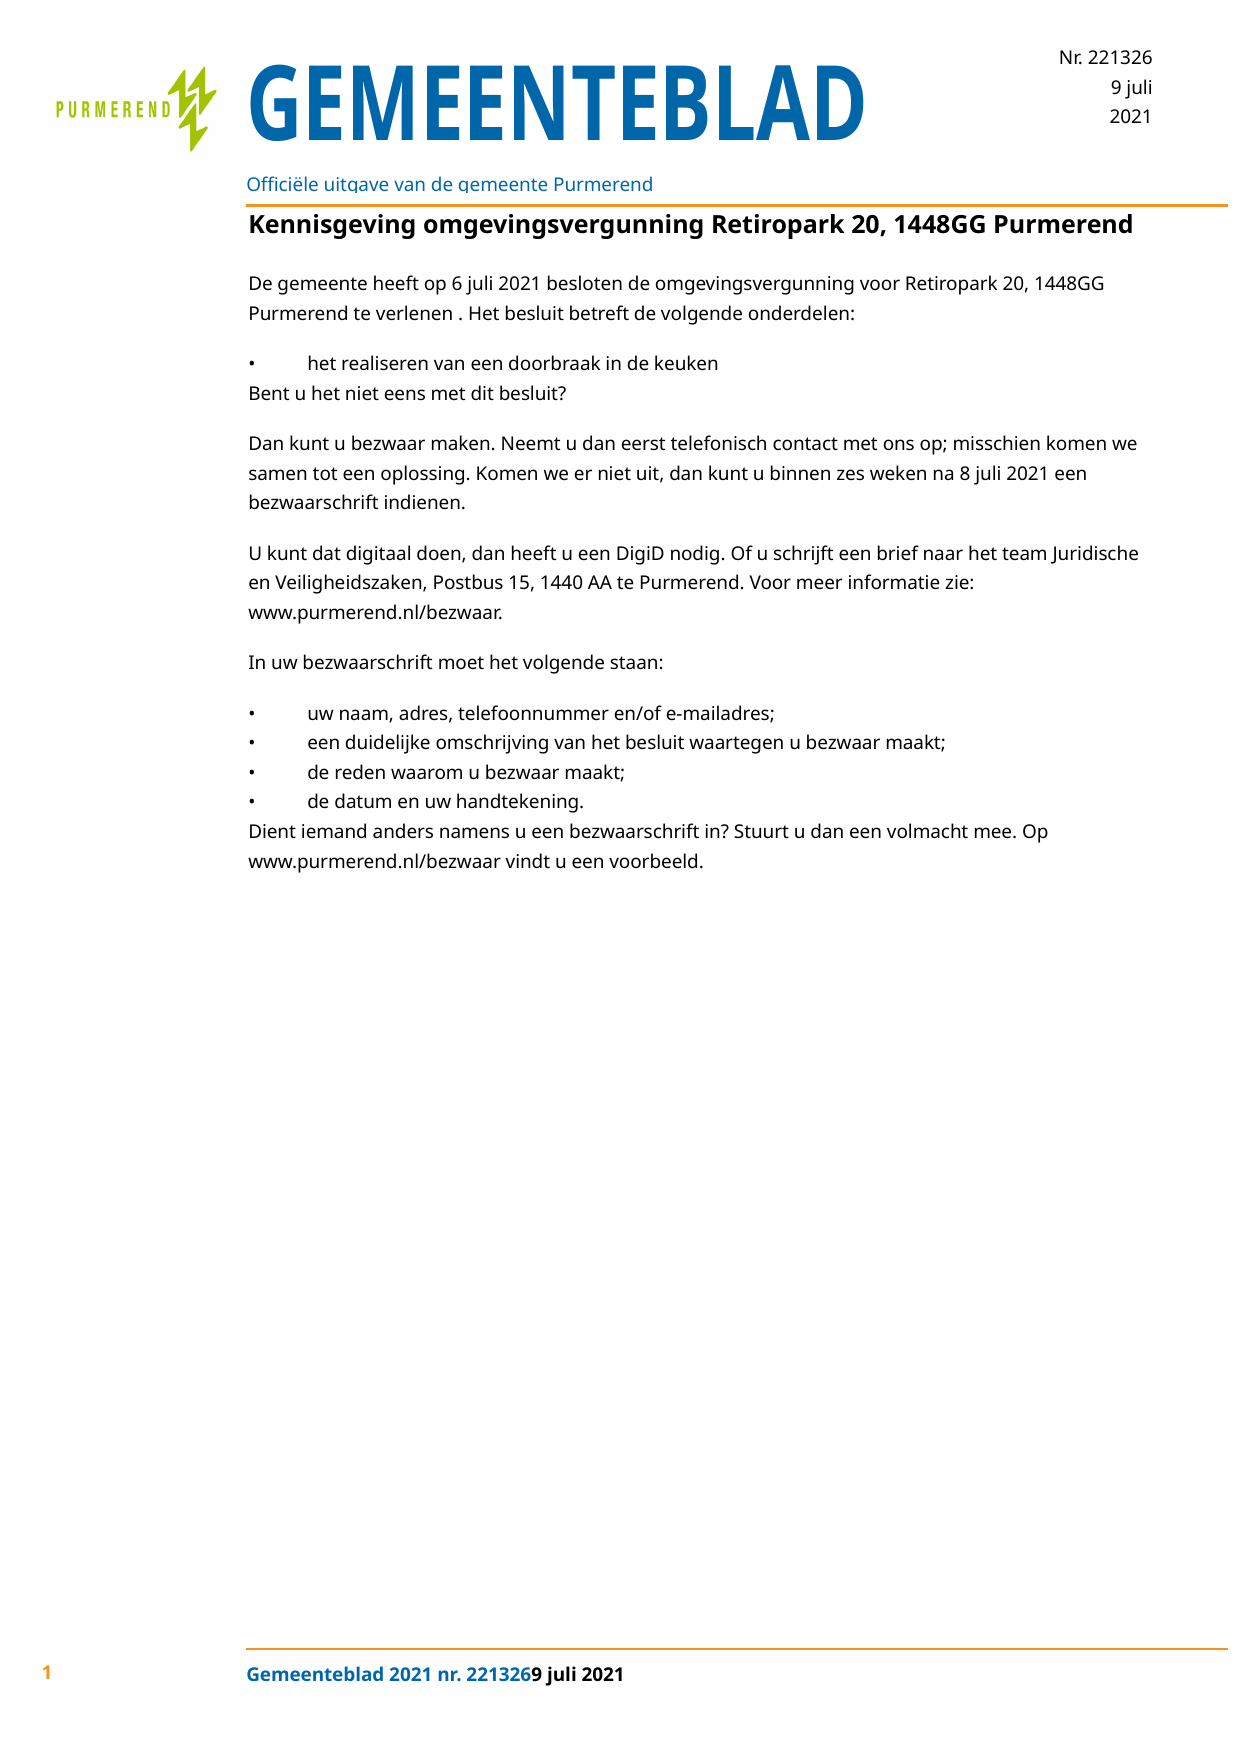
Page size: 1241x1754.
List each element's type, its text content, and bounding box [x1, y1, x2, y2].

text De gemeente heeft op 6 juli 2021 besloten de omgevingsvergunning voor Retiropark 20, 1448GG Purmerend te verlenen . Het besluit betreft de volgende onderdelen: [248, 270, 1152, 326]
text In uw bezwaarschrift moet het volgende staan: [248, 649, 1152, 675]
text U kunt dat digitaal doen, dan heeft u een DigiD nodig. Of u schrijft een brief naar het team Juridische en Veiligheidszaken, Postbus 15, 1440 AA te Purmerend. Voor meer informatie zie: www.purmerend.nl/bezwaar. [248, 540, 1152, 625]
text Bent u het niet eens met dit besluit? [248, 380, 1152, 406]
list de datum en uw handtekening. [248, 789, 1152, 814]
picture [41, 47, 231, 172]
text Kennisgeving omgevingsvergunning Retiropark 20, 1448GG Purmerend [248, 207, 1152, 241]
list het realiseren van een doorbraak in de keuken [248, 350, 1152, 376]
list uw naam, adres, telefoonnummer en/of e-mailadres; [248, 700, 1152, 726]
list een duidelijke omschrijving van het besluit waartegen u bezwaar maakt; [248, 729, 1152, 755]
text Dan kunt u bezwaar maken. Neemt u dan eerst telefonisch contact met ons op; misschien komen we samen tot een oplossing. Komen we er niet uit, dan kunt u binnen zes weken na 8 juli 2021 een bezwaarschrift indienen. [248, 430, 1152, 515]
list de reden waarom u bezwaar maakt; [248, 759, 1152, 785]
text Dient iemand anders namens u een bezwaarschrift in? Stuurt u dan een volmacht mee. Op www.purmerend.nl/bezwaar vindt u een voorbeeld. [248, 818, 1152, 873]
